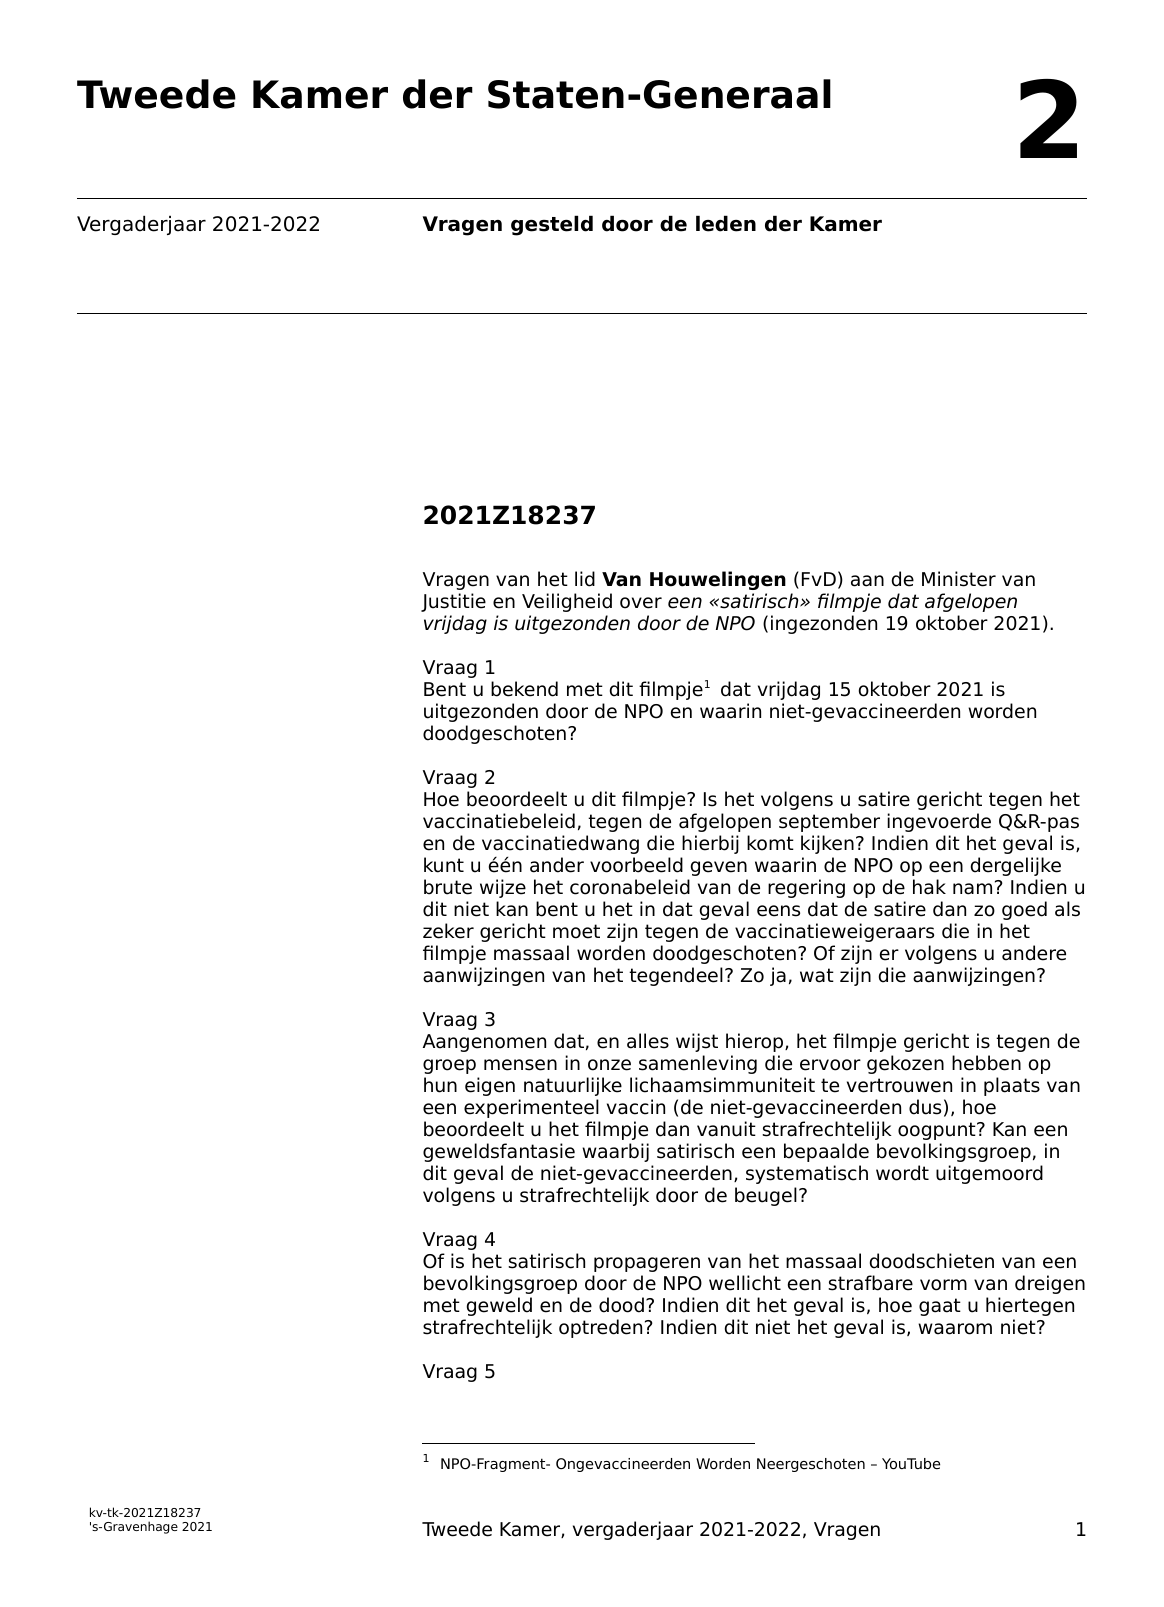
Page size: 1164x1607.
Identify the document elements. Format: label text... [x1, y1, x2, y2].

text Of is het satirisch propageren van het massaal doodschieten van een bevolkingsgroep door de NPO wellicht een strafbare vorm van dreigen met geweld en de dood? Indien dit het geval is, hoe gaat u hiertegen strafrechtelijk optreden? Indien dit niet het geval is, waarom niet? [422, 1251, 1087, 1339]
text Vraag 4 [422, 1229, 1087, 1251]
text Vraag 1 [422, 657, 1087, 679]
text 2021Z18237 [422, 501, 1087, 531]
table_header 2 [886, 59, 1087, 198]
text Vraag 3 [422, 1009, 1087, 1031]
text Bent u bekend met dit filmpje dat vrijdag 15 oktober 2021 is uitgezonden door de NPO en waarin niet-gevaccineerden worden doodgeschoten? [422, 679, 1087, 745]
text Vraag 5 [422, 1361, 1087, 1383]
table_cell Vergaderjaar 2021-2022 [77, 199, 422, 313]
text Hoe beoordeelt u dit filmpje? Is het volgens u satire gericht tegen het vaccinatiebeleid, tegen de afgelopen september ingevoerde Q&R-pas en de vaccinatiedwang die hierbij komt kijken? Indien dit het geval is, kunt u één ander voorbeeld geven waarin de NPO op een dergelijke brute wijze het coronabeleid van de regering op de hak nam? Indien u dit niet kan bent u het in dat geval eens dat de satire dan zo goed als zeker gericht moet zijn tegen de vaccinatieweigeraars die in het filmpje massaal worden doodgeschoten? Of zijn er volgens u andere aanwijzingen van het tegendeel? Zo ja, wat zijn die aanwijzingen? [422, 789, 1087, 987]
text kv-tk-2021Z18237 [88, 1506, 323, 1520]
text Aangenomen dat, en alles wijst hierop, het filmpje gericht is tegen de groep mensen in onze samenleving die ervoor gekozen hebben op hun eigen natuurlijke lichaamsimmuniteit te vertrouwen in plaats van een experimenteel vaccin (de niet-gevaccineerden dus), hoe beoordeelt u het filmpje dan vanuit strafrechtelijk oogpunt? Kan een geweldsfantasie waarbij satirisch een bepaalde bevolkingsgroep, in dit geval de niet-gevaccineerden, systematisch wordt uitgemoord volgens u strafrechtelijk door de beugel? [422, 1031, 1087, 1207]
text Vraag 2 [422, 767, 1087, 789]
text 's-Gravenhage 2021 [88, 1520, 323, 1534]
table_header Tweede Kamer der Staten-Generaal [77, 59, 886, 198]
text NPO-Fragment- Ongevaccineerden Worden Neergeschoten – YouTube [422, 1452, 1087, 1474]
table_cell Vragen gesteld door de leden der Kamer [422, 199, 1087, 313]
text Vragen van het lid Van Houwelingen (FvD) aan de Minister van Justitie en Veiligheid over een «satirisch» filmpje dat afgelopen vrijdag is uitgezonden door de NPO (ingezonden 19 oktober 2021). [422, 569, 1087, 635]
